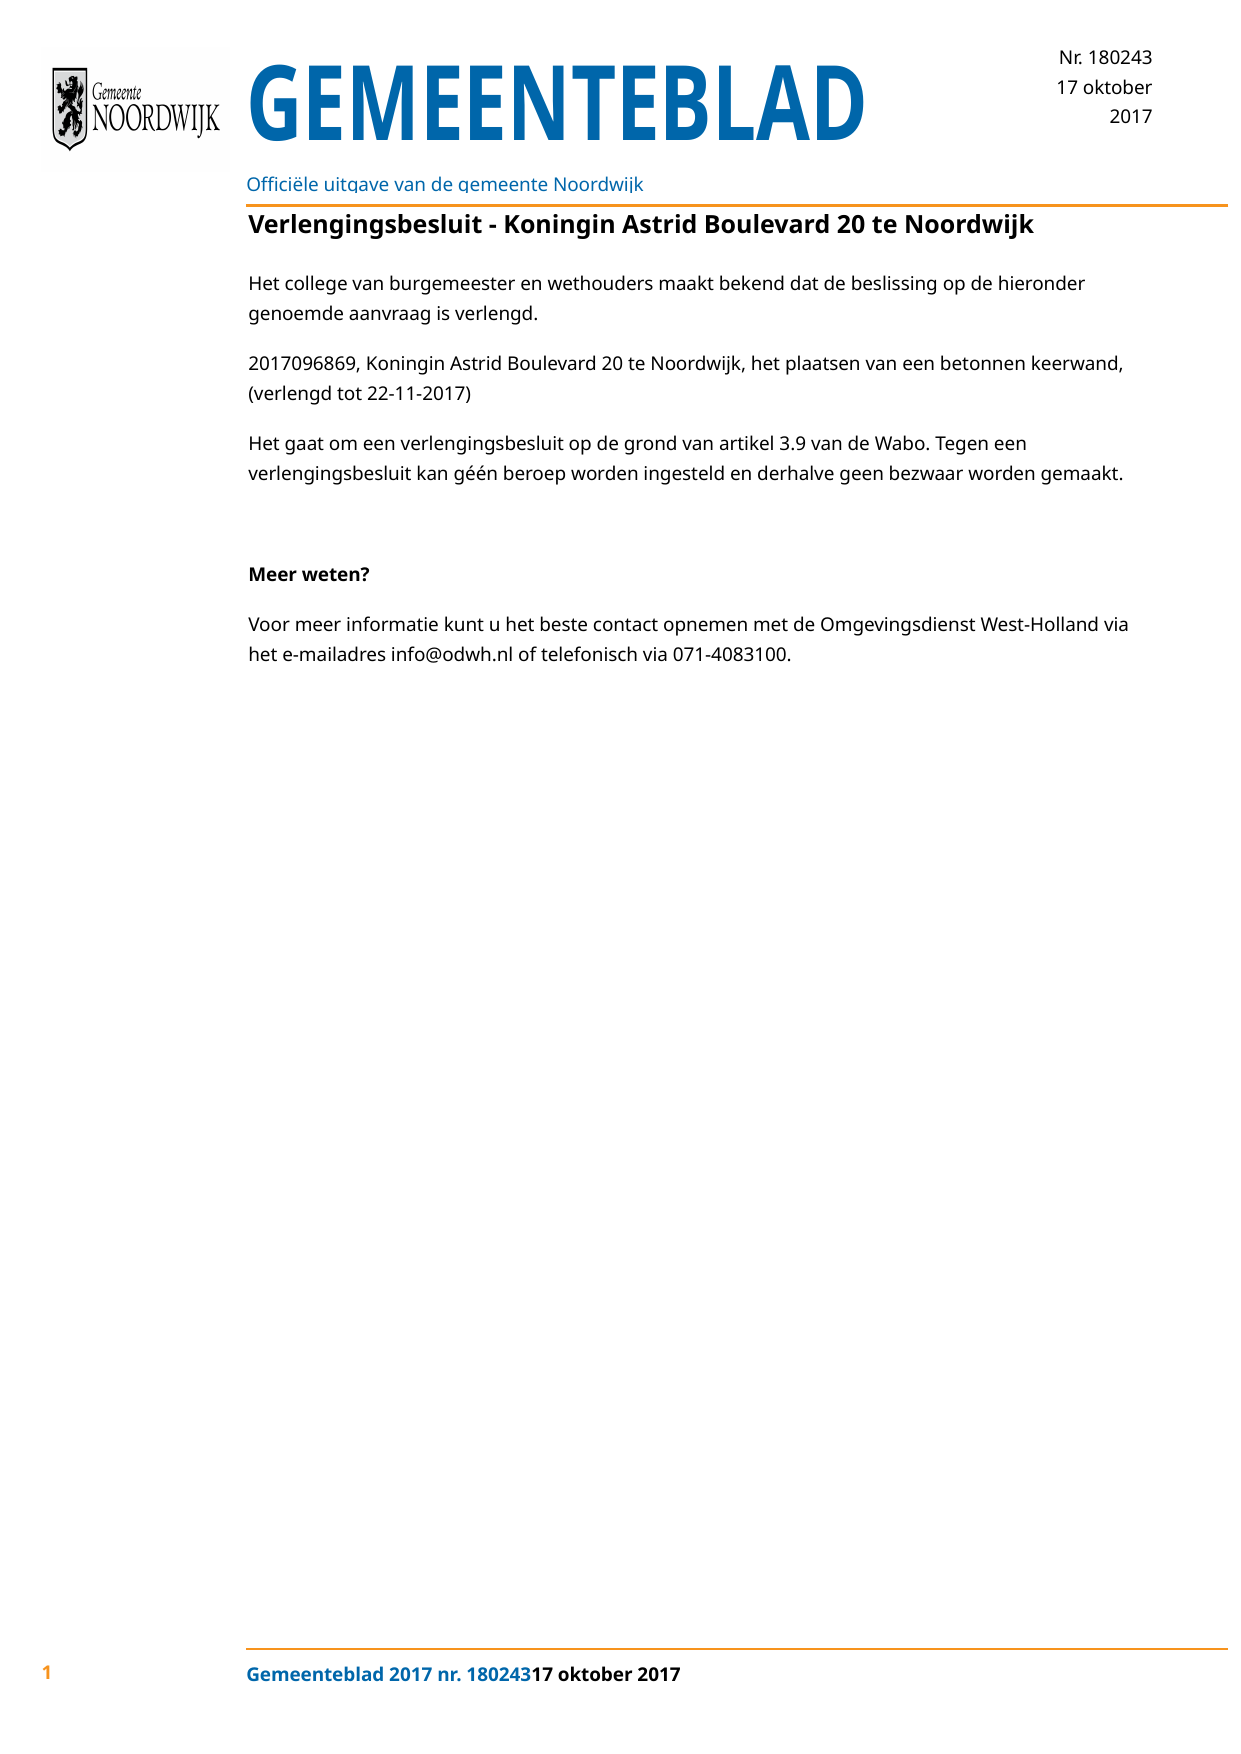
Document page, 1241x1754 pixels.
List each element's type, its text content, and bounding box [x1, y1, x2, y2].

picture [41, 47, 231, 172]
text Meer weten? [248, 561, 1152, 586]
text Het gaat om een verlengingsbesluit op de grond van artikel 3.9 van de Wabo. Tegen een verlengingsbesluit kan géén beroep worden ingesteld en derhalve geen bezwaar worden gemaakt. [248, 430, 1152, 486]
text Verlengingsbesluit - Koningin Astrid Boulevard 20 te Noordwijk [248, 207, 1152, 241]
text Voor meer informatie kunt u het beste contact opnemen met de Omgevingsdienst West-Holland via het e-mailadres info@odwh.nl of telefonisch via 071-4083100. [248, 611, 1152, 666]
text Het college van burgemeester en wethouders maakt bekend dat de beslissing op de hieronder genoemde aanvraag is verlengd. [248, 270, 1152, 326]
text 2017096869, Koningin Astrid Boulevard 20 te Noordwijk, het plaatsen van een betonnen keerwand, (verlengd tot 22-11-2017) [248, 350, 1152, 406]
